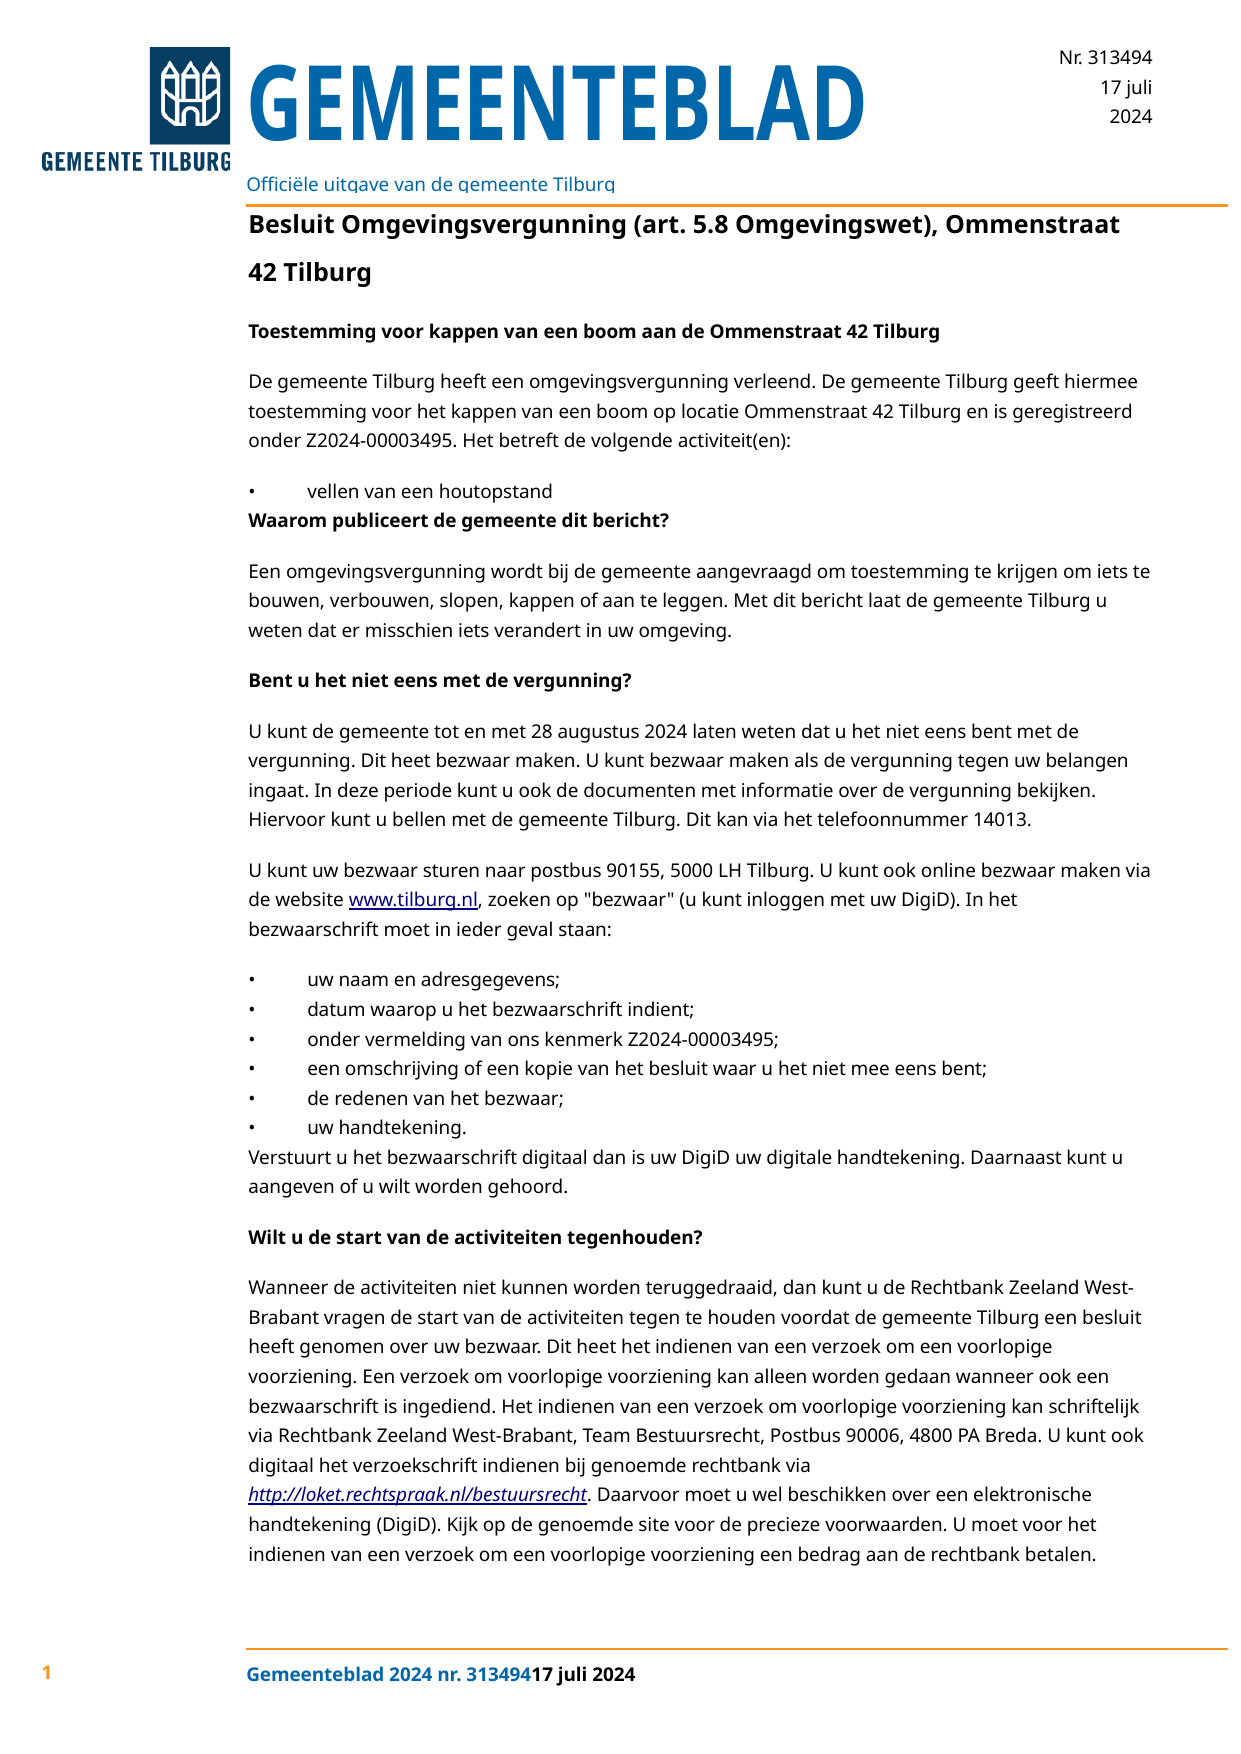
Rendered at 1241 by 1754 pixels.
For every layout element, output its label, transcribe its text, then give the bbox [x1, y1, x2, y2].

text Toestemming voor kappen van een boom aan de Ommenstraat 42 Tilburg [248, 318, 1152, 344]
list de redenen van het bezwaar; [248, 1085, 1152, 1111]
text U kunt uw bezwaar sturen naar postbus 90155, 5000 LH Tilburg. U kunt ook online bezwaar maken via de website www.tilburg.nl, zoeken op "bezwaar" (u kunt inloggen met uw DigiD). In het bezwaarschrift moet in ieder geval staan: [248, 857, 1152, 942]
list datum waarop u het bezwaarschrift indient; [248, 996, 1152, 1022]
text Besluit Omgevingsvergunning (art. 5.8 Omgevingswet), Ommenstraat 42 Tilburg [248, 207, 1152, 288]
text Waarom publiceert de gemeente dit bericht? [248, 507, 1152, 533]
list uw naam en adresgegevens; [248, 967, 1152, 992]
picture [41, 47, 231, 172]
text Een omgevingsvergunning wordt bij de gemeente aangevraagd om toestemming te krijgen om iets te bouwen, verbouwen, slopen, kappen of aan te leggen. Met dit bericht laat de gemeente Tilburg u weten dat er misschien iets verandert in uw omgeving. [248, 558, 1152, 643]
list uw handtekening. [248, 1114, 1152, 1140]
text U kunt de gemeente tot en met 28 augustus 2024 laten weten dat u het niet eens bent met de vergunning. Dit heet bezwaar maken. U kunt bezwaar maken als de vergunning tegen uw belangen ingaat. In deze periode kunt u ook de documenten met informatie over de vergunning bekijken. Hiervoor kunt u bellen met de gemeente Tilburg. Dit kan via het telefoonnummer 14013. [248, 718, 1152, 832]
text De gemeente Tilburg heeft een omgevingsvergunning verleend. De gemeente Tilburg geeft hiermee toestemming voor het kappen van een boom op locatie Ommenstraat 42 Tilburg en is geregistreerd onder Z2024-00003495. Het betreft de volgende activiteit(en): [248, 368, 1152, 453]
list een omschrijving of een kopie van het besluit waar u het niet mee eens bent; [248, 1055, 1152, 1081]
text Wanneer de activiteiten niet kunnen worden teruggedraaid, dan kunt u de Rechtbank Zeeland West-Brabant vragen de start van de activiteiten tegen te houden voordat de gemeente Tilburg een besluit heeft genomen over uw bezwaar. Dit heet het indienen van een verzoek om een voorlopige voorziening. Een verzoek om voorlopige voorziening kan alleen worden gedaan wanneer ook een bezwaarschrift is ingediend. Het indienen van een verzoek om voorlopige voorziening kan schriftelijk via Rechtbank Zeeland West-Brabant, Team Bestuursrecht, Postbus 90006, 4800 PA Breda. U kunt ook digitaal het verzoekschrift indienen bij genoemde rechtbank via http://loket.rechtspraak.nl/bestuursrecht. Daarvoor moet u wel beschikken over een elektronische handtekening (DigiD). Kijk op de genoemde site voor de precieze voorwaarden. U moet voor het indienen van een verzoek om een voorlopige voorziening een bedrag aan de rechtbank betalen. [248, 1274, 1152, 1567]
list vellen van een houtopstand [248, 478, 1152, 504]
list onder vermelding van ons kenmerk Z2024-00003495; [248, 1026, 1152, 1052]
text Wilt u de start van de activiteiten tegenhouden? [248, 1224, 1152, 1250]
text Verstuurt u het bezwaarschrift digitaal dan is uw DigiD uw digitale handtekening. Daarnaast kunt u aangeven of u wilt worden gehoord. [248, 1144, 1152, 1199]
text Bent u het niet eens met de vergunning? [248, 667, 1152, 693]
